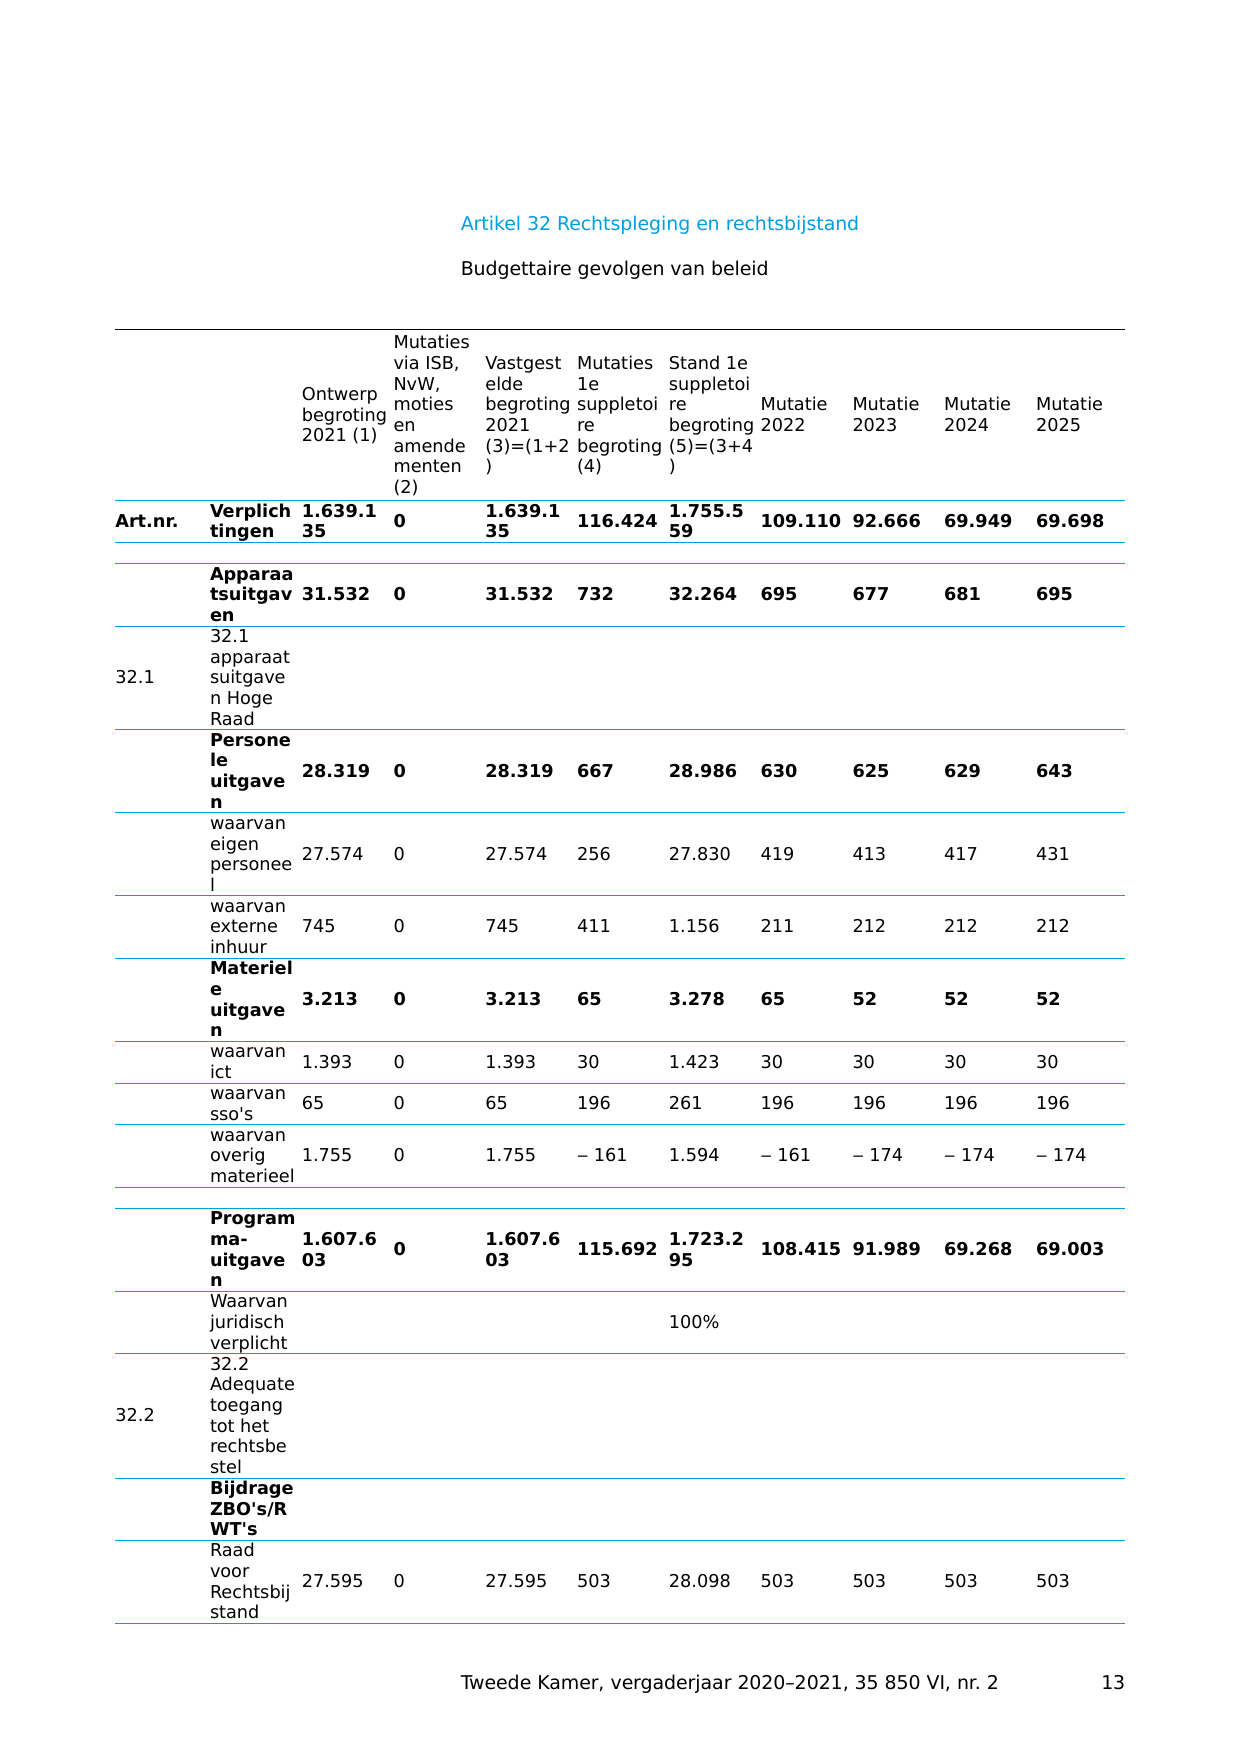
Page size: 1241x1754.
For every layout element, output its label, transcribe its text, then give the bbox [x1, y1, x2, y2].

table_cell Ontwerpbegroting 2021 (1) [299, 330, 390, 500]
table_cell 52 [1033, 959, 1125, 1041]
table_cell 32.264 [666, 564, 757, 626]
table_cell waarvan externe inhuur [207, 896, 299, 958]
table_cell [849, 627, 941, 729]
table_cell 69.003 [1033, 1209, 1125, 1291]
table_cell 0 [390, 730, 482, 812]
table_cell 32.2 Adequate toegang tot het rechtsbestel [207, 1354, 299, 1477]
table_cell 3.213 [299, 959, 390, 1041]
table_cell [390, 627, 482, 729]
table_cell 643 [1033, 730, 1125, 812]
table_cell [666, 1188, 757, 1208]
table_cell Mutatie 2024 [941, 330, 1033, 500]
table_cell 1.639.135 [482, 501, 574, 542]
table_cell 32.2 [115, 1354, 207, 1477]
table_cell [849, 543, 941, 563]
table_cell waarvan sso's [207, 1084, 299, 1124]
table_cell [207, 330, 299, 500]
table_cell [1033, 543, 1125, 563]
table_cell [115, 1188, 207, 1208]
table_cell 695 [1033, 564, 1125, 626]
table_cell 30 [941, 1042, 1033, 1082]
table_cell [574, 1188, 666, 1208]
table_cell ‒ 174 [849, 1125, 941, 1187]
table_cell ‒ 161 [574, 1125, 666, 1187]
table_cell [482, 1188, 574, 1208]
table_cell [299, 1479, 390, 1540]
table_cell Mutatie 2025 [1033, 330, 1125, 500]
table_cell [115, 1292, 207, 1353]
table_cell Personele uitgaven [207, 730, 299, 812]
table_cell 677 [849, 564, 941, 626]
table_cell 629 [941, 730, 1033, 812]
table_cell 1.755 [482, 1125, 574, 1187]
table_cell [390, 1188, 482, 1208]
table_cell 52 [941, 959, 1033, 1041]
table_cell [758, 543, 849, 563]
table_cell 1.723.295 [666, 1209, 757, 1291]
table_cell 0 [390, 896, 482, 958]
table_cell Vastgestelde begroting 2021 (3)=(1+2) [482, 330, 574, 500]
table_cell Verplichtingen [207, 501, 299, 542]
table_cell [849, 1188, 941, 1208]
table_cell 31.532 [299, 564, 390, 626]
table_cell [390, 543, 482, 563]
title Artikel 32 Rechtspleging en rechtsbijstand [461, 213, 1125, 235]
table_cell 0 [390, 1125, 482, 1187]
table_cell 212 [941, 896, 1033, 958]
table_cell 27.595 [299, 1541, 390, 1623]
table_cell [299, 1292, 390, 1353]
table_cell 69.268 [941, 1209, 1033, 1291]
table_cell Raad voor Rechtsbijstand [207, 1541, 299, 1623]
table_cell 69.949 [941, 501, 1033, 542]
table_cell 211 [758, 896, 849, 958]
table_cell [115, 1042, 207, 1082]
table_cell 27.830 [666, 813, 757, 895]
table_cell 92.666 [849, 501, 941, 542]
table_cell waarvan ict [207, 1042, 299, 1082]
table_cell 745 [482, 896, 574, 958]
table_cell [115, 1541, 207, 1623]
table_cell 630 [758, 730, 849, 812]
table_cell [849, 1479, 941, 1540]
table_cell [482, 543, 574, 563]
table_cell 625 [849, 730, 941, 812]
table_cell 667 [574, 730, 666, 812]
table_cell [941, 543, 1033, 563]
table_cell [115, 1125, 207, 1187]
table_cell ‒ 174 [1033, 1125, 1125, 1187]
table_cell 1.607.603 [299, 1209, 390, 1291]
table_cell [666, 543, 757, 563]
table_cell 32.1 apparaatsuitgaven Hoge Raad [207, 627, 299, 729]
table_cell 0 [390, 501, 482, 542]
table_cell [115, 330, 207, 500]
table_cell [482, 1292, 574, 1353]
table_cell [115, 959, 207, 1041]
table_cell 65 [482, 1084, 574, 1124]
table_header Budgettaire gevolgen van beleid artikel 32 (bedragen x € 1.000) [115, 304, 1125, 329]
table_cell 32.1 [115, 627, 207, 729]
table_cell 681 [941, 564, 1033, 626]
table_cell 503 [849, 1541, 941, 1623]
table_cell 1.423 [666, 1042, 757, 1082]
table_cell 116.424 [574, 501, 666, 542]
table_cell 0 [390, 813, 482, 895]
table_cell [299, 1188, 390, 1208]
table_cell [115, 543, 207, 563]
table_cell 503 [1033, 1541, 1125, 1623]
table_cell [849, 1292, 941, 1353]
table_cell 1.755.559 [666, 501, 757, 542]
table_cell [115, 730, 207, 812]
table_cell 91.989 [849, 1209, 941, 1291]
table_cell [1033, 1188, 1125, 1208]
table_cell [390, 1354, 482, 1477]
table_cell [299, 1354, 390, 1477]
table_cell 261 [666, 1084, 757, 1124]
table_cell Materiele uitgaven [207, 959, 299, 1041]
table_cell 27.574 [299, 813, 390, 895]
table_cell 196 [941, 1084, 1033, 1124]
table_cell 196 [758, 1084, 849, 1124]
table_cell 30 [1033, 1042, 1125, 1082]
table_cell [941, 627, 1033, 729]
table_cell 0 [390, 1084, 482, 1124]
table_cell 256 [574, 813, 666, 895]
table_cell 413 [849, 813, 941, 895]
table_cell 3.213 [482, 959, 574, 1041]
table_cell 0 [390, 1541, 482, 1623]
table_cell 108.415 [758, 1209, 849, 1291]
table_cell 503 [941, 1541, 1033, 1623]
table_cell [574, 1292, 666, 1353]
table_cell Stand 1e suppletoire begroting (5)=(3+4) [666, 330, 757, 500]
table_cell 732 [574, 564, 666, 626]
table_cell [941, 1292, 1033, 1353]
table_cell 1.755 [299, 1125, 390, 1187]
table_cell 695 [758, 564, 849, 626]
table_cell [115, 564, 207, 626]
table_cell [758, 1354, 849, 1477]
table_cell 65 [758, 959, 849, 1041]
table_cell [1033, 1354, 1125, 1477]
table_cell 65 [574, 959, 666, 1041]
table_cell 745 [299, 896, 390, 958]
table_cell 30 [758, 1042, 849, 1082]
table_cell 419 [758, 813, 849, 895]
table_cell [115, 813, 207, 895]
table_cell 1.607.603 [482, 1209, 574, 1291]
table_cell [115, 896, 207, 958]
table_cell 115.692 [574, 1209, 666, 1291]
table_cell [115, 1084, 207, 1124]
table_cell 52 [849, 959, 941, 1041]
table_cell Apparaatsuitgaven [207, 564, 299, 626]
table_cell [849, 1354, 941, 1477]
table_cell Mutatie 2022 [758, 330, 849, 500]
table_cell [1033, 1292, 1125, 1353]
table_cell [666, 627, 757, 729]
table_cell 1.393 [482, 1042, 574, 1082]
table_cell ‒ 161 [758, 1125, 849, 1187]
table_cell [115, 1209, 207, 1291]
table_cell 30 [574, 1042, 666, 1082]
table_cell 431 [1033, 813, 1125, 895]
table_cell 3.278 [666, 959, 757, 1041]
table_cell 196 [1033, 1084, 1125, 1124]
table_cell Bijdrage ZBO's/RWT's [207, 1479, 299, 1540]
table_cell [941, 1188, 1033, 1208]
table_cell [941, 1354, 1033, 1477]
table_cell waarvan overig materieel [207, 1125, 299, 1187]
table_cell 0 [390, 959, 482, 1041]
table_cell 212 [1033, 896, 1125, 958]
table_cell 30 [849, 1042, 941, 1082]
table_cell [115, 1479, 207, 1540]
table_cell [207, 543, 299, 563]
table_cell 1.594 [666, 1125, 757, 1187]
table_cell [299, 627, 390, 729]
table_cell 31.532 [482, 564, 574, 626]
table_cell [482, 1479, 574, 1540]
title Budgettaire gevolgen van beleid [461, 258, 1125, 280]
table_cell [207, 1188, 299, 1208]
table_cell 27.574 [482, 813, 574, 895]
table_cell 28.986 [666, 730, 757, 812]
table_cell [666, 1354, 757, 1477]
table_cell 1.156 [666, 896, 757, 958]
table_cell [482, 627, 574, 729]
table_cell [758, 1292, 849, 1353]
table_cell [574, 543, 666, 563]
table_cell [758, 1188, 849, 1208]
table_cell waarvan eigen personeel [207, 813, 299, 895]
table_cell 0 [390, 1042, 482, 1082]
table_cell Mutaties 1e suppletoire begroting (4) [574, 330, 666, 500]
table_cell Programma-uitgaven [207, 1209, 299, 1291]
table_cell ‒ 174 [941, 1125, 1033, 1187]
table_cell 27.595 [482, 1541, 574, 1623]
table_cell 196 [574, 1084, 666, 1124]
table_cell [390, 1292, 482, 1353]
table_cell Mutatie 2023 [849, 330, 941, 500]
table_cell [1033, 627, 1125, 729]
table_cell 0 [390, 564, 482, 626]
table_cell 28.319 [299, 730, 390, 812]
table_cell 28.319 [482, 730, 574, 812]
table_cell 65 [299, 1084, 390, 1124]
table_cell 503 [574, 1541, 666, 1623]
table_cell 503 [758, 1541, 849, 1623]
table_cell 196 [849, 1084, 941, 1124]
table_cell [1033, 1479, 1125, 1540]
table_cell [758, 1479, 849, 1540]
table_cell 212 [849, 896, 941, 958]
table_cell 1.393 [299, 1042, 390, 1082]
table_cell 411 [574, 896, 666, 958]
table_cell 28.098 [666, 1541, 757, 1623]
table_cell [941, 1479, 1033, 1540]
table_cell [574, 627, 666, 729]
table_cell Mutaties via ISB, NvW, moties en amendementen (2) [390, 330, 482, 500]
table_cell Art.nr. [115, 501, 207, 542]
table_cell 109.110 [758, 501, 849, 542]
table_cell [574, 1479, 666, 1540]
table_cell [758, 627, 849, 729]
table_cell [390, 1479, 482, 1540]
table_cell 417 [941, 813, 1033, 895]
table_cell [299, 543, 390, 563]
table_cell 100% [666, 1292, 757, 1353]
table_cell [666, 1479, 757, 1540]
table_cell [574, 1354, 666, 1477]
table_cell 1.639.135 [299, 501, 390, 542]
table_cell 0 [390, 1209, 482, 1291]
table_cell Waarvan juridisch verplicht [207, 1292, 299, 1353]
table_cell [482, 1354, 574, 1477]
table_cell 69.698 [1033, 501, 1125, 542]
